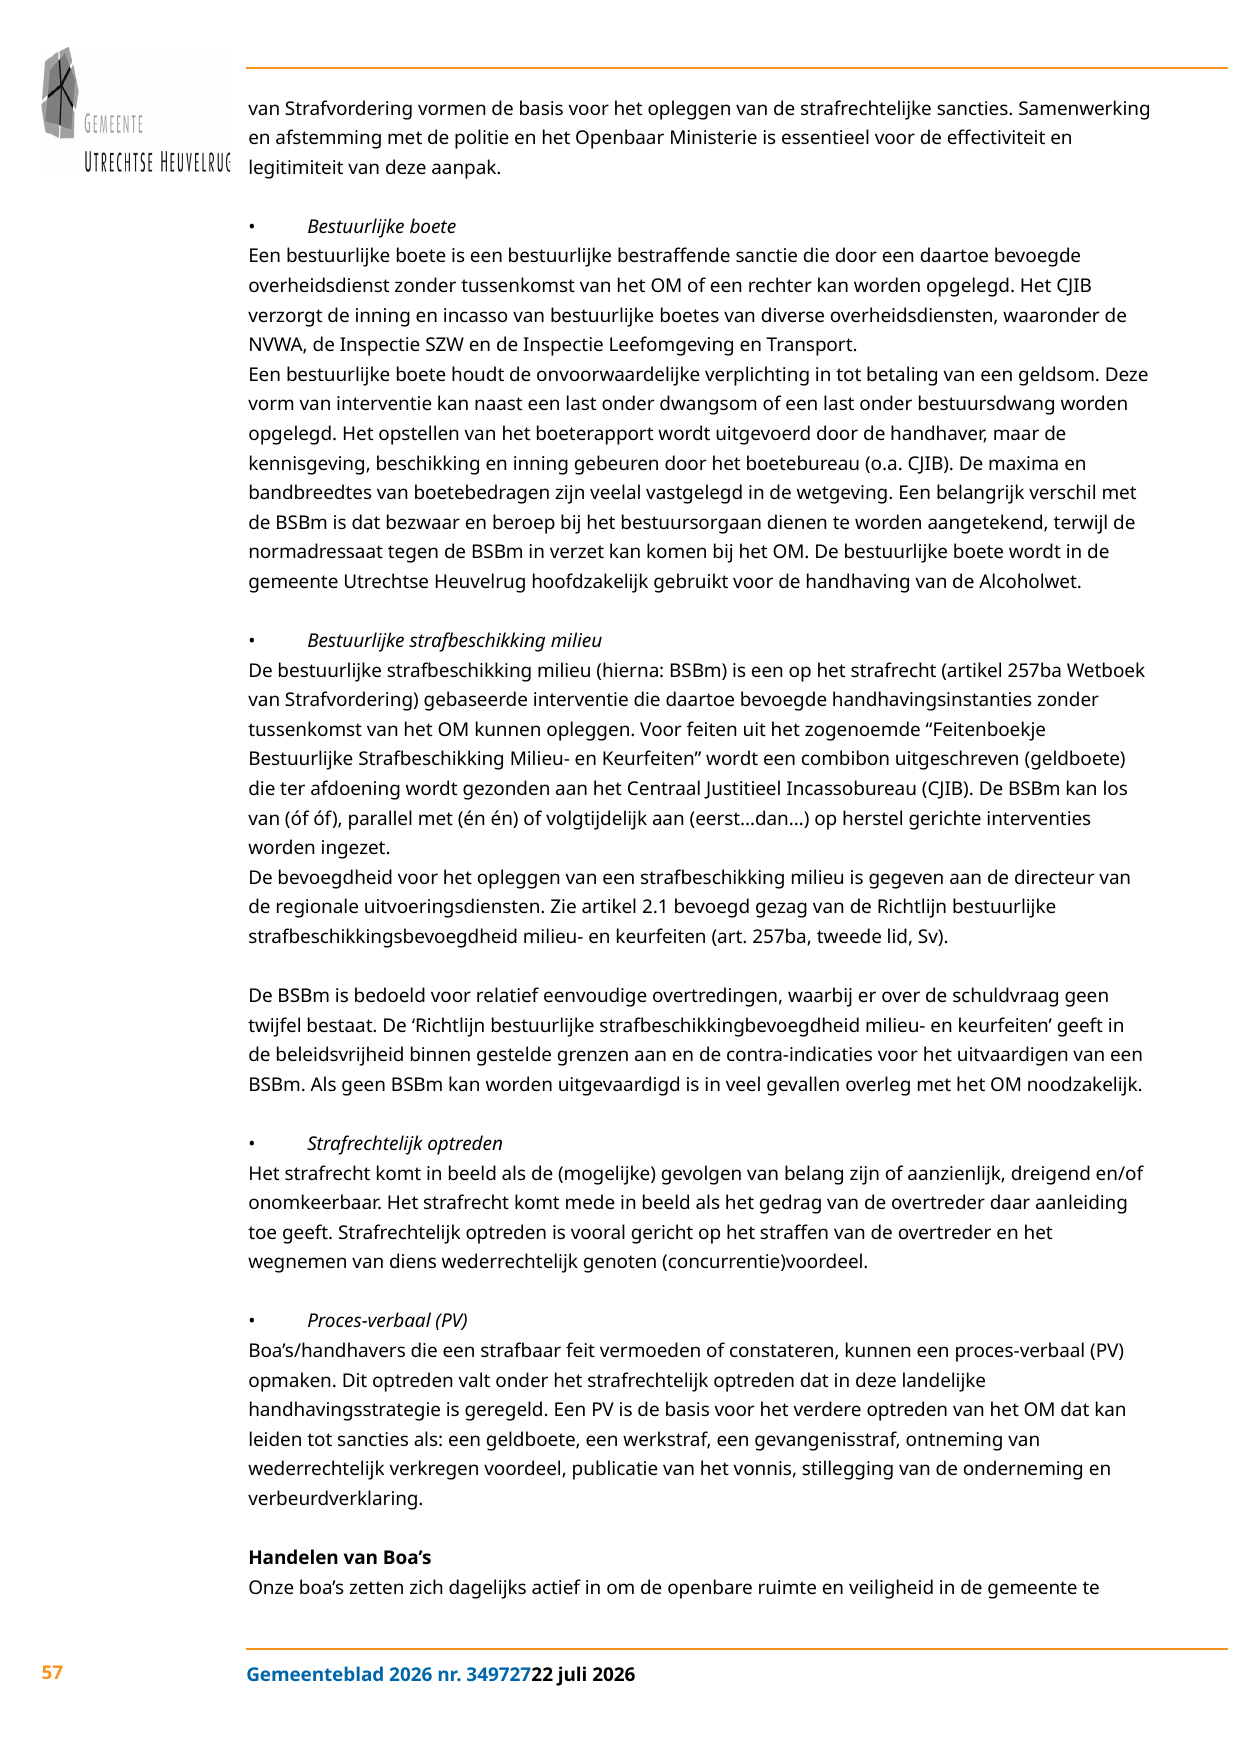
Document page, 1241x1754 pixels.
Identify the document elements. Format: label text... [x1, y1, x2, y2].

text Een bestuurlijke boete is een bestuurlijke bestraffende sanctie die door een daartoe bevoegde overheidsdienst zonder tussenkomst van het OM of een rechter kan worden opgelegd. Het CJIB verzorgt de inning en incasso van bestuurlijke boetes van diverse overheidsdiensten, waaronder de NVWA, de Inspectie SZW en de Inspectie Leefomgeving en Transport. [248, 243, 1152, 357]
list Proces-verbaal (PV) [248, 1308, 1152, 1333]
text Het strafrecht komt in beeld als de (mogelijke) gevolgen van belang zijn of aanzienlijk, dreigend en/of onomkeerbaar. Het strafrecht komt mede in beeld als het gedrag van de overtreder daar aanleiding toe geeft. Strafrechtelijk optreden is vooral gericht op het straffen van de overtreder en het wegnemen van diens wederrechtelijk genoten (concurrentie)voordeel. [248, 1160, 1152, 1274]
list Bestuurlijke strafbeschikking milieu [248, 627, 1152, 653]
picture [41, 47, 231, 172]
text Handelen van Boa’s [248, 1544, 1152, 1570]
text Boa’s/handhavers die een strafbaar feit vermoeden of constateren, kunnen een proces-verbaal (PV) opmaken. Dit optreden valt onder het strafrechtelijk optreden dat in deze landelijke handhavingsstrategie is geregeld. Een PV is de basis voor het verdere optreden van het OM dat kan leiden tot sancties als: een geldboete, een werkstraf, een gevangenisstraf, ontneming van wederrechtelijk verkregen voordeel, publicatie van het vonnis, stillegging van de onderneming en verbeurdverklaring. [248, 1337, 1152, 1511]
text Onze boa’s zetten zich dagelijks actief in om de openbare ruimte en veiligheid in de gemeente te [248, 1574, 1152, 1600]
text Een bestuurlijke boete houdt de onvoorwaardelijke verplichting in tot betaling van een geldsom. Deze vorm van interventie kan naast een last onder dwangsom of een last onder bestuursdwang worden opgelegd. Het opstellen van het boeterapport wordt uitgevoerd door de handhaver, maar de kennisgeving, beschikking en inning gebeuren door het boetebureau (o.a. CJIB). De maxima en bandbreedtes van boetebedragen zijn veelal vastgelegd in de wetgeving. Een belangrijk verschil met de BSBm is dat bezwaar en beroep bij het bestuursorgaan dienen te worden aangetekend, terwijl de normadressaat tegen de BSBm in verzet kan komen bij het OM. De bestuurlijke boete wordt in de gemeente Utrechtse Heuvelrug hoofdzakelijk gebruikt voor de handhaving van de Alcoholwet. [248, 361, 1152, 594]
text van Strafvordering vormen de basis voor het opleggen van de strafrechtelijke sancties. Samenwerking en afstemming met de politie en het Openbaar Ministerie is essentieel voor de effectiviteit en legitimiteit van deze aanpak. [248, 95, 1152, 180]
text De BSBm is bedoeld voor relatief eenvoudige overtredingen, waarbij er over de schuldvraag geen twijfel bestaat. De ‘Richtlijn bestuurlijke strafbeschikkingbevoegdheid milieu- en keurfeiten’ geeft in de beleidsvrijheid binnen gestelde grenzen aan en de contra-indicaties voor het uitvaardigen van een BSBm. Als geen BSBm kan worden uitgevaardigd is in veel gevallen overleg met het OM noodzakelijk. [248, 982, 1152, 1097]
list Strafrechtelijk optreden [248, 1130, 1152, 1156]
text De bevoegdheid voor het opleggen van een strafbeschikking milieu is gegeven aan de directeur van de regionale uitvoeringsdiensten. Zie artikel 2.1 bevoegd gezag van de Richtlijn bestuurlijke strafbeschikkingsbevoegdheid milieu- en keurfeiten (art. 257ba, tweede lid, Sv). [248, 864, 1152, 949]
text De bestuurlijke strafbeschikking milieu (hierna: BSBm) is een op het strafrecht (artikel 257ba Wetboek van Strafvordering) gebaseerde interventie die daartoe bevoegde handhavingsinstanties zonder tussenkomst van het OM kunnen opleggen. Voor feiten uit het zogenoemde “Feitenboekje Bestuurlijke Strafbeschikking Milieu- en Keurfeiten” wordt een combibon uitgeschreven (geldboete) die ter afdoening wordt gezonden aan het Centraal Justitieel Incassobureau (CJIB). De BSBm kan los van (óf óf), parallel met (én én) of volgtijdelijk aan (eerst…dan…) op herstel gerichte interventies worden ingezet. [248, 657, 1152, 860]
list Bestuurlijke boete [248, 213, 1152, 239]
